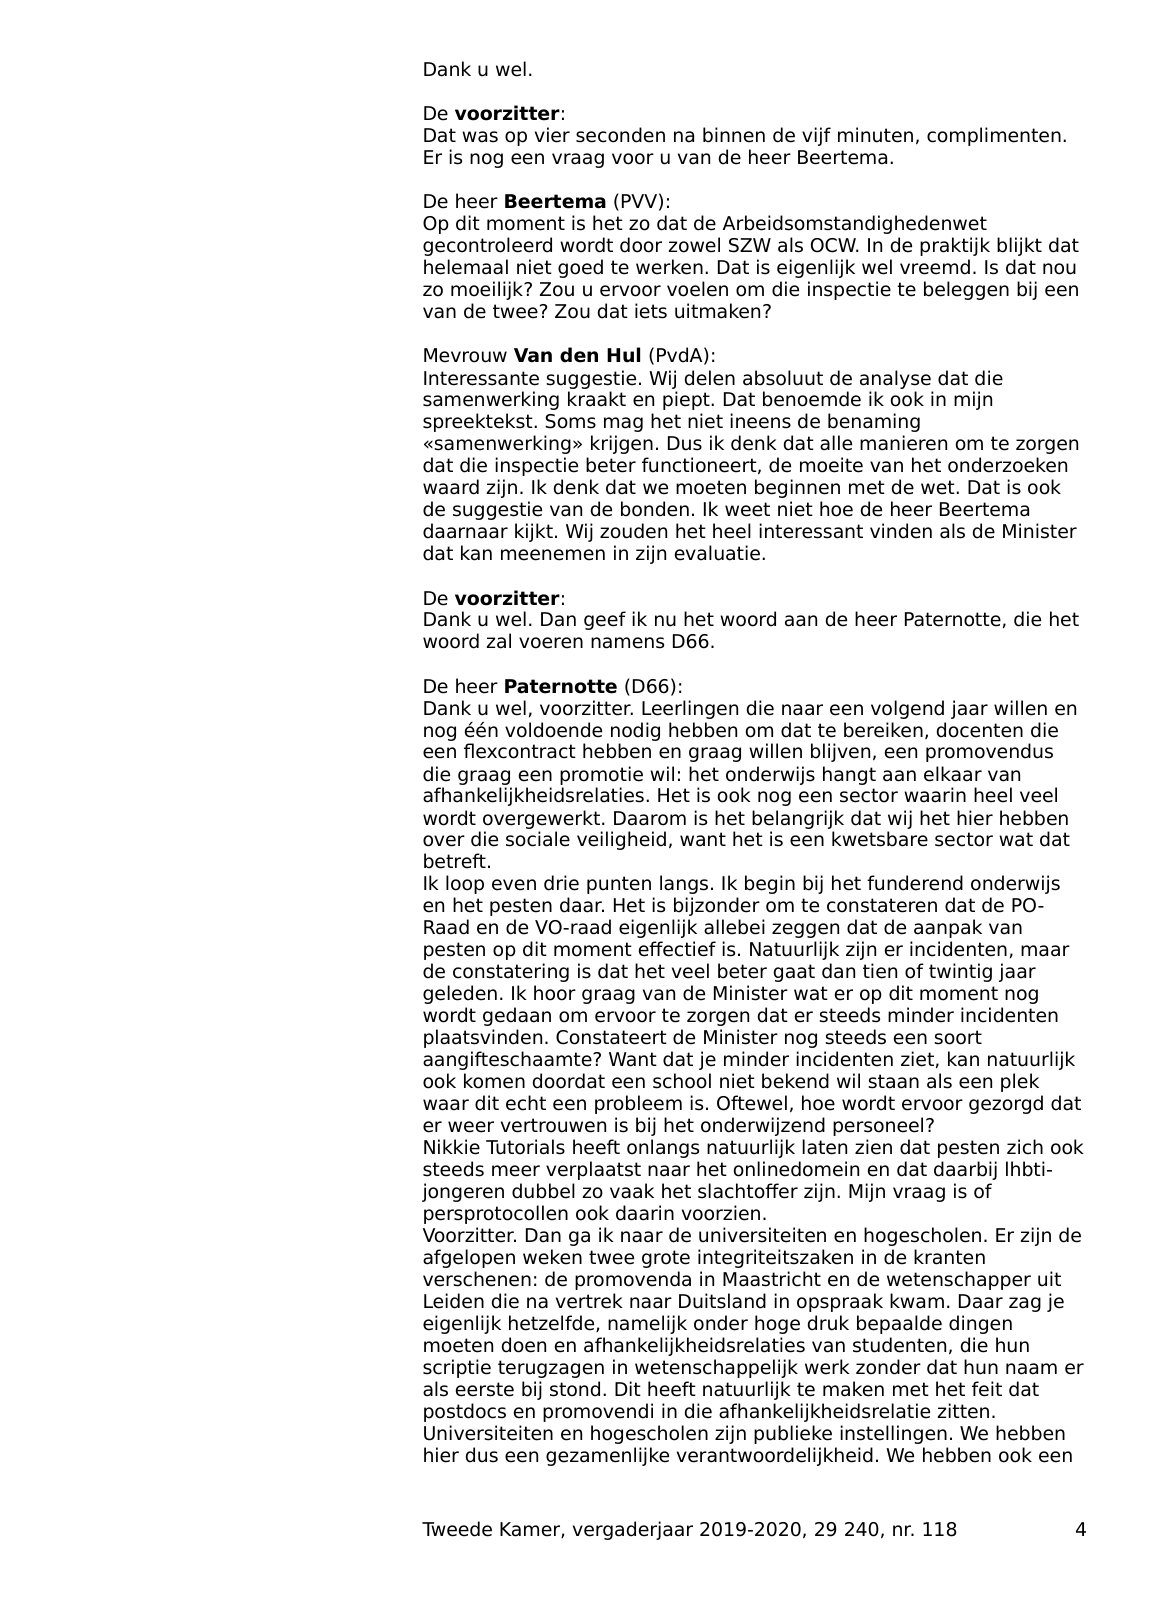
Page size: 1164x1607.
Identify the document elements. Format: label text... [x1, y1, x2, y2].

text De voorzitter: [422, 103, 1087, 125]
text Dat was op vier seconden na binnen de vijf minuten, complimenten. Er is nog een vraag voor u van de heer Beertema. [422, 125, 1087, 169]
text Dank u wel. [422, 59, 1087, 81]
text Voorzitter. Dan ga ik naar de universiteiten en hogescholen. Er zijn de afgelopen weken twee grote integriteitszaken in de kranten verschenen: de promovenda in Maastricht en de wetenschapper uit Leiden die na vertrek naar Duitsland in opspraak kwam. Daar zag je eigenlijk hetzelfde, namelijk onder hoge druk bepaalde dingen moeten doen en afhankelijkheidsrelaties van studenten, die hun scriptie terugzagen in wetenschappelijk werk zonder dat hun naam er als eerste bij stond. Dit heeft natuurlijk te maken met het feit dat postdocs en promovendi in die afhankelijkheidsrelatie zitten. Universiteiten en hogescholen zijn publieke instellingen. We hebben hier dus een gezamenlijke verantwoordelijkheid. We hebben ook een [422, 1225, 1087, 1467]
text De heer Beertema (PVV): [422, 191, 1087, 213]
text Op dit moment is het zo dat de Arbeidsomstandighedenwet gecontroleerd wordt door zowel SZW als OCW. In de praktijk blijkt dat helemaal niet goed te werken. Dat is eigenlijk wel vreemd. Is dat nou zo moeilijk? Zou u ervoor voelen om die inspectie te beleggen bij een van de twee? Zou dat iets uitmaken? [422, 213, 1087, 323]
text Interessante suggestie. Wij delen absoluut de analyse dat die samenwerking kraakt en piept. Dat benoemde ik ook in mijn spreektekst. Soms mag het niet ineens de benaming «samenwerking» krijgen. Dus ik denk dat alle manieren om te zorgen dat die inspectie beter functioneert, de moeite van het onderzoeken waard zijn. Ik denk dat we moeten beginnen met de wet. Dat is ook de suggestie van de bonden. Ik weet niet hoe de heer Beertema daarnaar kijkt. Wij zouden het heel interessant vinden als de Minister dat kan meenemen in zijn evaluatie. [422, 367, 1087, 565]
text De heer Paternotte (D66): [422, 676, 1087, 697]
text Nikkie Tutorials heeft onlangs natuurlijk laten zien dat pesten zich ook steeds meer verplaatst naar het onlinedomein en dat daarbij lhbti-jongeren dubbel zo vaak het slachtoffer zijn. Mijn vraag is of persprotocollen ook daarin voorzien. [422, 1137, 1087, 1225]
text Dank u wel. Dan geef ik nu het woord aan de heer Paternotte, die het woord zal voeren namens D66. [422, 609, 1087, 653]
text Ik loop even drie punten langs. Ik begin bij het funderend onderwijs en het pesten daar. Het is bijzonder om te constateren dat de PO-Raad en de VO-raad eigenlijk allebei zeggen dat de aanpak van pesten op dit moment effectief is. Natuurlijk zijn er incidenten, maar de constatering is dat het veel beter gaat dan tien of twintig jaar geleden. Ik hoor graag van de Minister wat er op dit moment nog wordt gedaan om ervoor te zorgen dat er steeds minder incidenten plaatsvinden. Constateert de Minister nog steeds een soort aangifteschaamte? Want dat je minder incidenten ziet, kan natuurlijk ook komen doordat een school niet bekend wil staan als een plek waar dit echt een probleem is. Oftewel, hoe wordt ervoor gezorgd dat er weer vertrouwen is bij het onderwijzend personeel? [422, 873, 1087, 1137]
text Dank u wel, voorzitter. Leerlingen die naar een volgend jaar willen en nog één voldoende nodig hebben om dat te bereiken, docenten die een flexcontract hebben en graag willen blijven, een promovendus die graag een promotie wil: het onderwijs hangt aan elkaar van afhankelijkheidsrelaties. Het is ook nog een sector waarin heel veel wordt overgewerkt. Daarom is het belangrijk dat wij het hier hebben over die sociale veiligheid, want het is een kwetsbare sector wat dat betreft. [422, 697, 1087, 873]
text De voorzitter: [422, 587, 1087, 609]
text Mevrouw Van den Hul (PvdA): [422, 345, 1087, 367]
